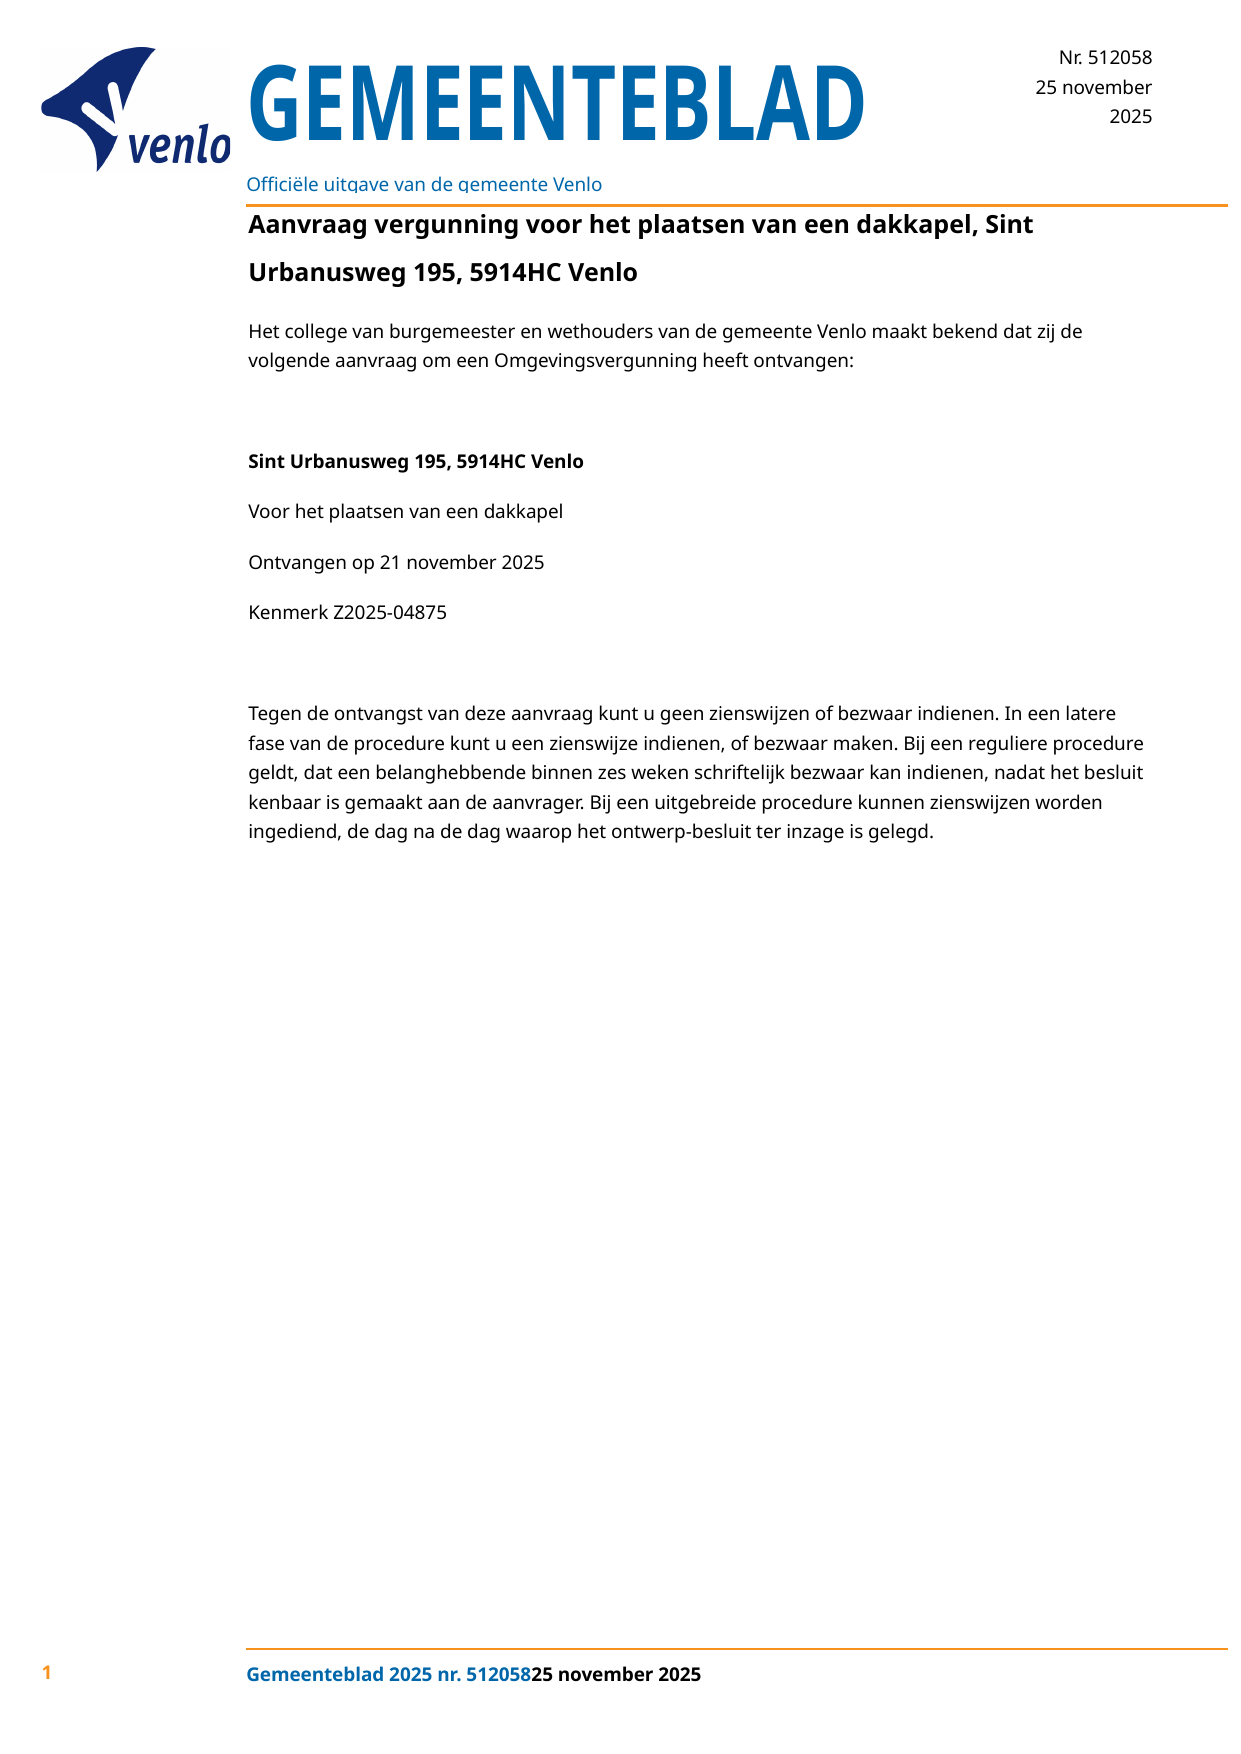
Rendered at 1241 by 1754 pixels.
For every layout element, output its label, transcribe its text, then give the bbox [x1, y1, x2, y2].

text Het college van burgemeester en wethouders van de gemeente Venlo maakt bekend dat zij de volgende aanvraag om een Omgevingsvergunning heeft ontvangen: [248, 318, 1152, 373]
text Tegen de ontvangst van deze aanvraag kunt u geen zienswijzen of bezwaar indienen. In een latere fase van de procedure kunt u een zienswijze indienen, of bezwaar maken. Bij een reguliere procedure geldt, dat een belanghebbende binnen zes weken schriftelijk bezwaar kan indienen, nadat het besluit kenbaar is gemaakt aan de aanvrager. Bij een uitgebreide procedure kunnen zienswijzen worden ingediend, de dag na de dag waarop het ontwerp-besluit ter inzage is gelegd. [248, 700, 1152, 844]
text Voor het plaatsen van een dakkapel [248, 499, 1152, 524]
text Ontvangen op 21 november 2025 [248, 549, 1152, 575]
text Kenmerk Z2025-04875 [248, 599, 1152, 625]
text Aanvraag vergunning voor het plaatsen van een dakkapel, Sint Urbanusweg 195, 5914HC Venlo [248, 207, 1152, 288]
picture [41, 47, 231, 172]
text Sint Urbanusweg 195, 5914HC Venlo [248, 448, 1152, 474]
